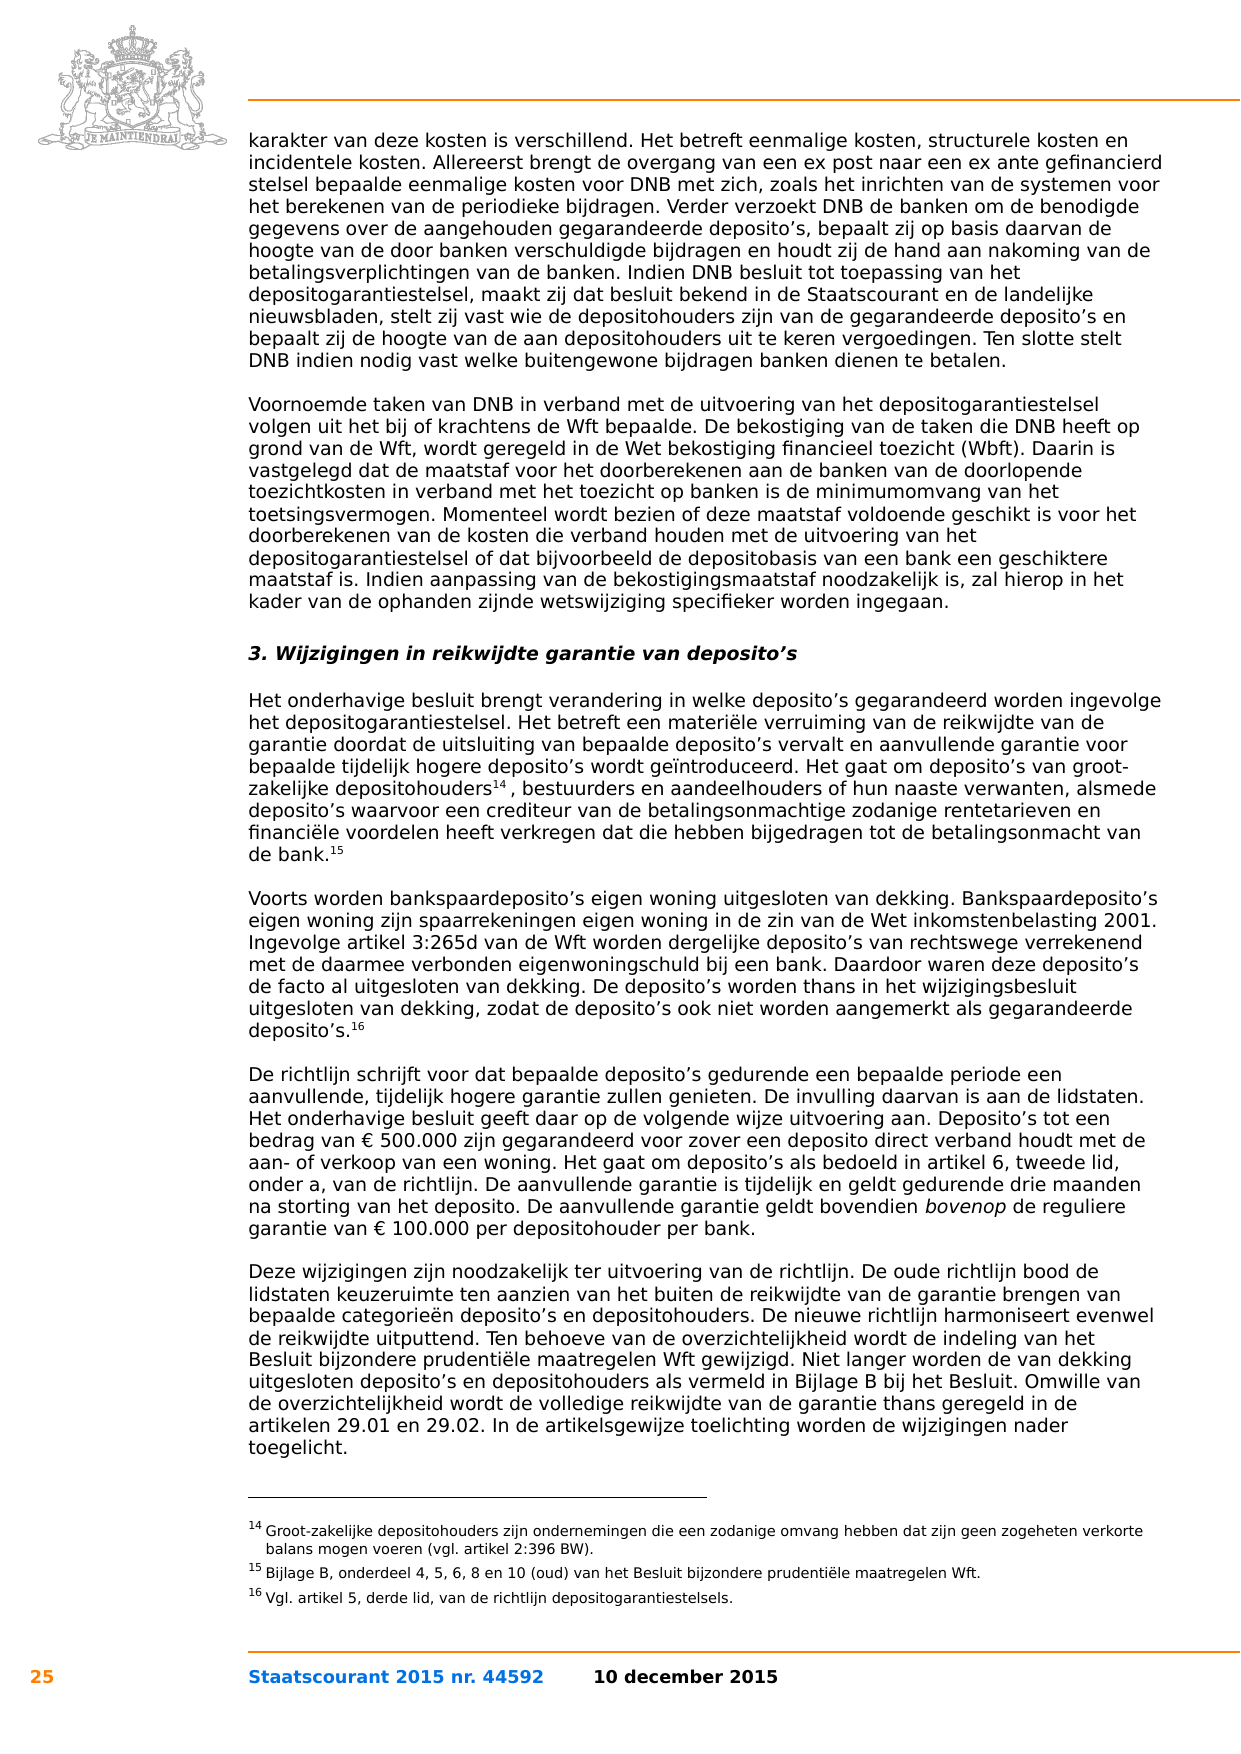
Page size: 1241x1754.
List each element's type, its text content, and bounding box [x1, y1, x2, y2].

text Deze wijzigingen zijn noodzakelijk ter uitvoering van de richtlijn. De oude richtlijn bood de lidstaten keuzeruimte ten aanzien van het buiten de reikwijdte van de garantie brengen van bepaalde categorieën deposito’s en depositohouders. De nieuwe richtlijn harmoniseert evenwel de reikwijdte uitputtend. Ten behoeve van de overzichtelijkheid wordt de indeling van het Besluit bijzondere prudentiële maatregelen Wft gewijzigd. Niet langer worden de van dekking uitgesloten deposito’s en depositohouders als vermeld in Bijlage B bij het Besluit. Omwille van de overzichtelijkheid wordt de volledige reikwijdte van de garantie thans geregeld in de artikelen 29.01 en 29.02. In de artikelsgewijze toelichting worden de wijzigingen nader toegelicht. [248, 1261, 1163, 1459]
text karakter van deze kosten is verschillend. Het betreft eenmalige kosten, structurele kosten en incidentele kosten. Allereerst brengt de overgang van een ex post naar een ex ante gefinancierd stelsel bepaalde eenmalige kosten voor DNB met zich, zoals het inrichten van de systemen voor het berekenen van de periodieke bijdragen. Verder verzoekt DNB de banken om de benodigde gegevens over de aangehouden gegarandeerde deposito’s, bepaalt zij op basis daarvan de hoogte van de door banken verschuldigde bijdragen en houdt zij de hand aan nakoming van de betalingsverplichtingen van de banken. Indien DNB besluit tot toepassing van het depositogarantiestelsel, maakt zij dat besluit bekend in de Staatscourant en de landelijke nieuwsbladen, stelt zij vast wie de depositohouders zijn van de gegarandeerde deposito’s en bepaalt zij de hoogte van de aan depositohouders uit te keren vergoedingen. Ten slotte stelt DNB indien nodig vast welke buitengewone bijdragen banken dienen te betalen. [248, 130, 1163, 372]
subtitle 3. Wijzigingen in reikwijdte garantie van deposito’s [248, 643, 1163, 665]
text Groot-zakelijke depositohouders zijn ondernemingen die een zodanige omvang hebben dat zijn geen zogeheten verkorte balans mogen voeren (vgl. artikel 2:396 BW). [248, 1519, 1163, 1558]
text Vgl. artikel 5, derde lid, van de richtlijn depositogarantiestelsels. [248, 1586, 1163, 1608]
text De richtlijn schrijft voor dat bepaalde deposito’s gedurende een bepaalde periode een aanvullende, tijdelijk hogere garantie zullen genieten. De invulling daarvan is aan de lidstaten. Het onderhavige besluit geeft daar op de volgende wijze uitvoering aan. Deposito’s tot een bedrag van € 500.000 zijn gegarandeerd voor zover een deposito direct verband houdt met de aan- of verkoop van een woning. Het gaat om deposito’s als bedoeld in artikel 6, tweede lid, onder a, van de richtlijn. De aanvullende garantie is tijdelijk en geldt gedurende drie maanden na storting van het deposito. De aanvullende garantie geldt bovendien bovenop de reguliere garantie van € 100.000 per depositohouder per bank. [248, 1064, 1163, 1239]
picture [38, 25, 227, 150]
text Voorts worden bankspaardeposito’s eigen woning uitgesloten van dekking. Bankspaardeposito’s eigen woning zijn spaarrekeningen eigen woning in de zin van de Wet inkomstenbelasting 2001. Ingevolge artikel 3:265d van de Wft worden dergelijke deposito’s van rechtswege verrekenend met de daarmee verbonden eigenwoningschuld bij een bank. Daardoor waren deze deposito’s de facto al uitgesloten van dekking. De deposito’s worden thans in het wijzigingsbesluit uitgesloten van dekking, zodat de deposito’s ook niet worden aangemerkt als gegarandeerde deposito’s. [248, 888, 1163, 1042]
text Bijlage B, onderdeel 4, 5, 6, 8 en 10 (oud) van het Besluit bijzondere prudentiële maatregelen Wft. [248, 1561, 1163, 1583]
text Voornoemde taken van DNB in verband met de uitvoering van het depositogarantiestelsel volgen uit het bij of krachtens de Wft bepaalde. De bekostiging van de taken die DNB heeft op grond van de Wft, wordt geregeld in de Wet bekostiging financieel toezicht (Wbft). Daarin is vastgelegd dat de maatstaf voor het doorberekenen aan de banken van de doorlopende toezichtkosten in verband met het toezicht op banken is de minimumomvang van het toetsingsvermogen. Momenteel wordt bezien of deze maatstaf voldoende geschikt is voor het doorberekenen van de kosten die verband houden met de uitvoering van het depositogarantiestelsel of dat bijvoorbeeld de depositobasis van een bank een geschiktere maatstaf is. Indien aanpassing van de bekostigingsmaatstaf noodzakelijk is, zal hierop in het kader van de ophanden zijnde wetswijziging specifieker worden ingegaan. [248, 393, 1163, 613]
text Het onderhavige besluit brengt verandering in welke deposito’s gegarandeerd worden ingevolge het depositogarantiestelsel. Het betreft een materiële verruiming van de reikwijdte van de garantie doordat de uitsluiting van bepaalde deposito’s vervalt en aanvullende garantie voor bepaalde tijdelijk hogere deposito’s wordt geïntroduceerd. Het gaat om deposito’s van groot-zakelijke depositohouders, bestuurders en aandeelhouders of hun naaste verwanten, alsmede deposito’s waarvoor een crediteur van de betalingsonmachtige zodanige rentetarieven en financiële voordelen heeft verkregen dat die hebben bijgedragen tot de betalingsonmacht van de bank. [248, 690, 1163, 866]
